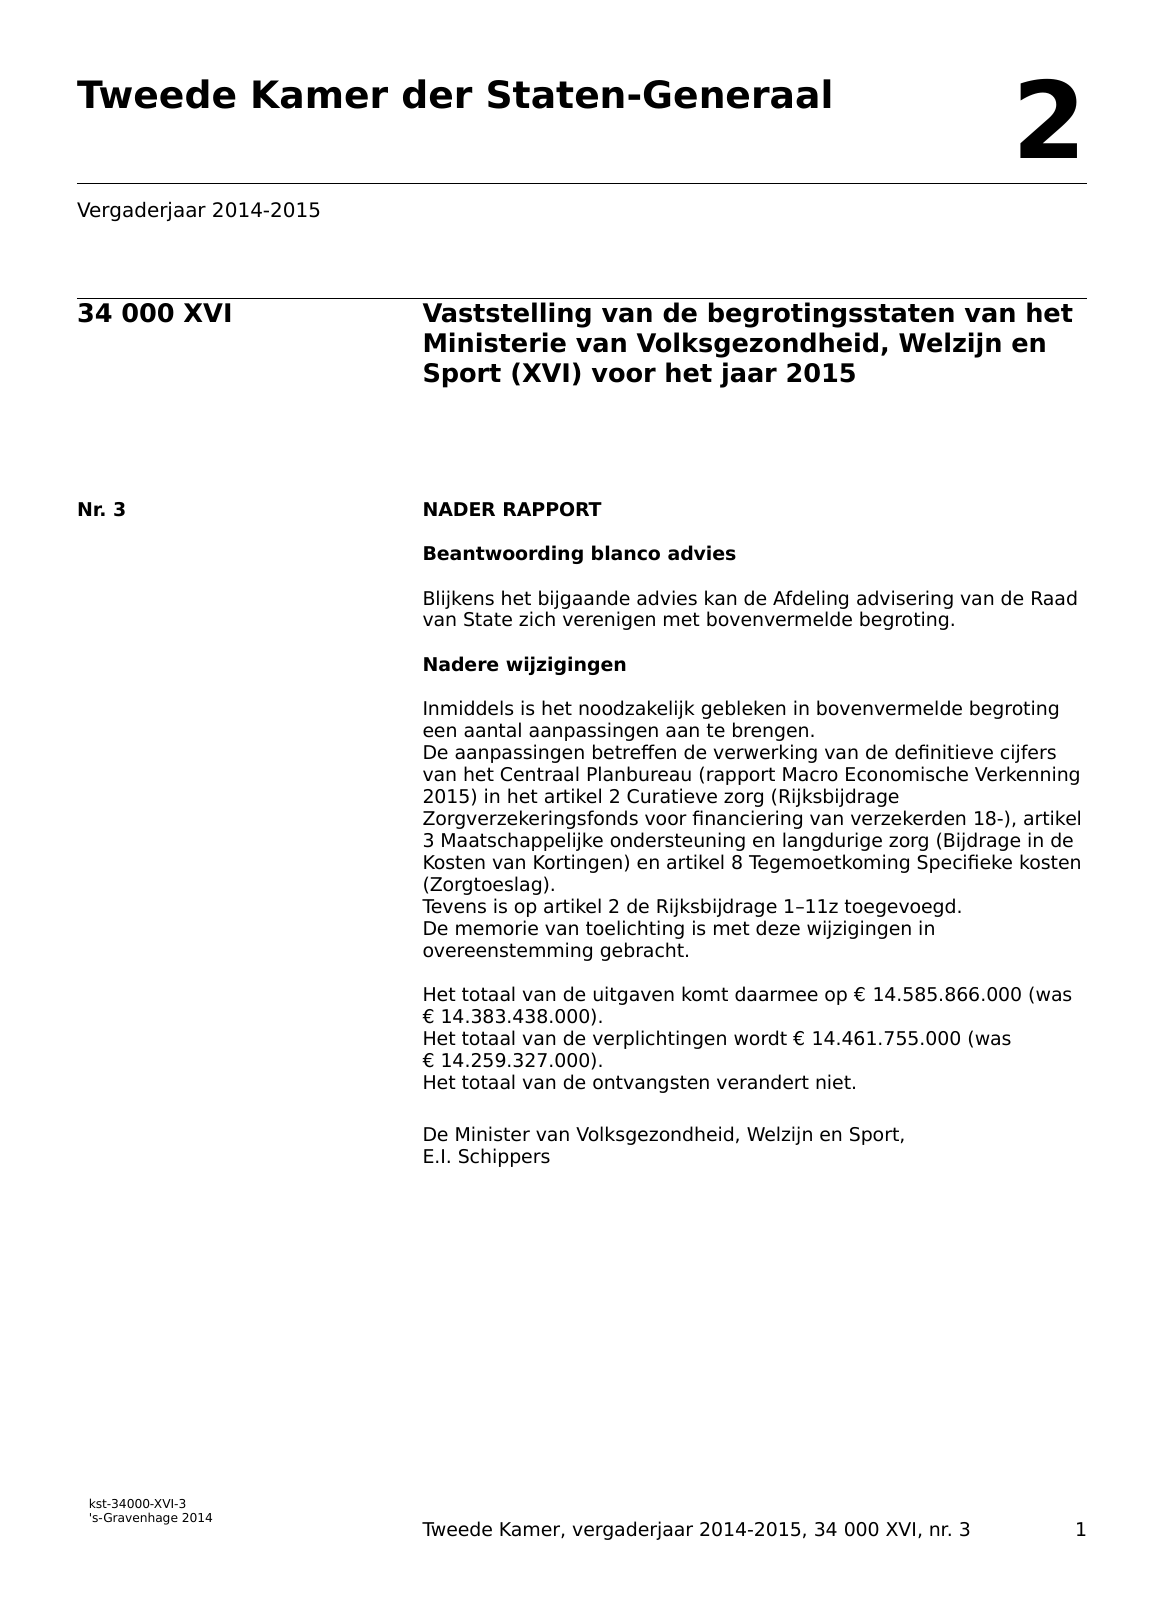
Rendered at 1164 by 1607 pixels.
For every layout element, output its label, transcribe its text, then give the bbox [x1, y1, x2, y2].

text Tevens is op artikel 2 de Rijksbijdrage 1–11z toegevoegd. [422, 896, 1087, 917]
text Inmiddels is het noodzakelijk gebleken in bovenvermelde begroting een aantal aanpassingen aan te brengen. [422, 698, 1087, 742]
text kst-34000-XVI-3 [88, 1497, 323, 1511]
text Blijkens het bijgaande advies kan de Afdeling advisering van de Raad van State zich verenigen met bovenvermelde begroting. [422, 587, 1087, 631]
text Het totaal van de verplichtingen wordt € 14.461.755.000 (was € 14.259.327.000). [422, 1028, 1087, 1072]
text De Minister van Volksgezondheid, Welzijn en Sport, E.I. Schippers [422, 1123, 1087, 1167]
subtitle Nr. 3 NADER RAPPORT [77, 499, 1087, 521]
text Het totaal van de uitgaven komt daarmee op € 14.585.866.000 (was € 14.383.438.000). [422, 984, 1087, 1028]
table_cell Vergaderjaar 2014-2015 [77, 184, 1087, 298]
subtitle Nadere wijzigingen [422, 653, 1087, 676]
text 's-Gravenhage 2014 [88, 1511, 323, 1525]
text Het totaal van de ontvangsten verandert niet. [422, 1072, 1087, 1093]
text De memorie van toelichting is met deze wijzigingen in overeenstemming gebracht. [422, 917, 1087, 961]
table_header 2 [886, 59, 1087, 183]
subtitle Beantwoording blanco advies [422, 543, 1087, 565]
text De aanpassingen betreffen de verwerking van de definitieve cijfers van het Centraal Planbureau (rapport Macro Economische Verkenning 2015) in het artikel 2 Curatieve zorg (Rijksbijdrage Zorgverzekeringsfonds voor financiering van verzekerden 18-), artikel 3 Maatschappelijke ondersteuning en langdurige zorg (Bijdrage in de Kosten van Kortingen) en artikel 8 Tegemoetkoming Specifieke kosten (Zorgtoeslag). [422, 742, 1087, 896]
table_header Tweede Kamer der Staten-Generaal [77, 59, 886, 183]
subtitle 34 000 XVI Vaststelling van de begrotingsstaten van het Ministerie van Volksgezondheid, Welzijn en Sport (XVI) voor het jaar 2015 [77, 299, 1087, 388]
